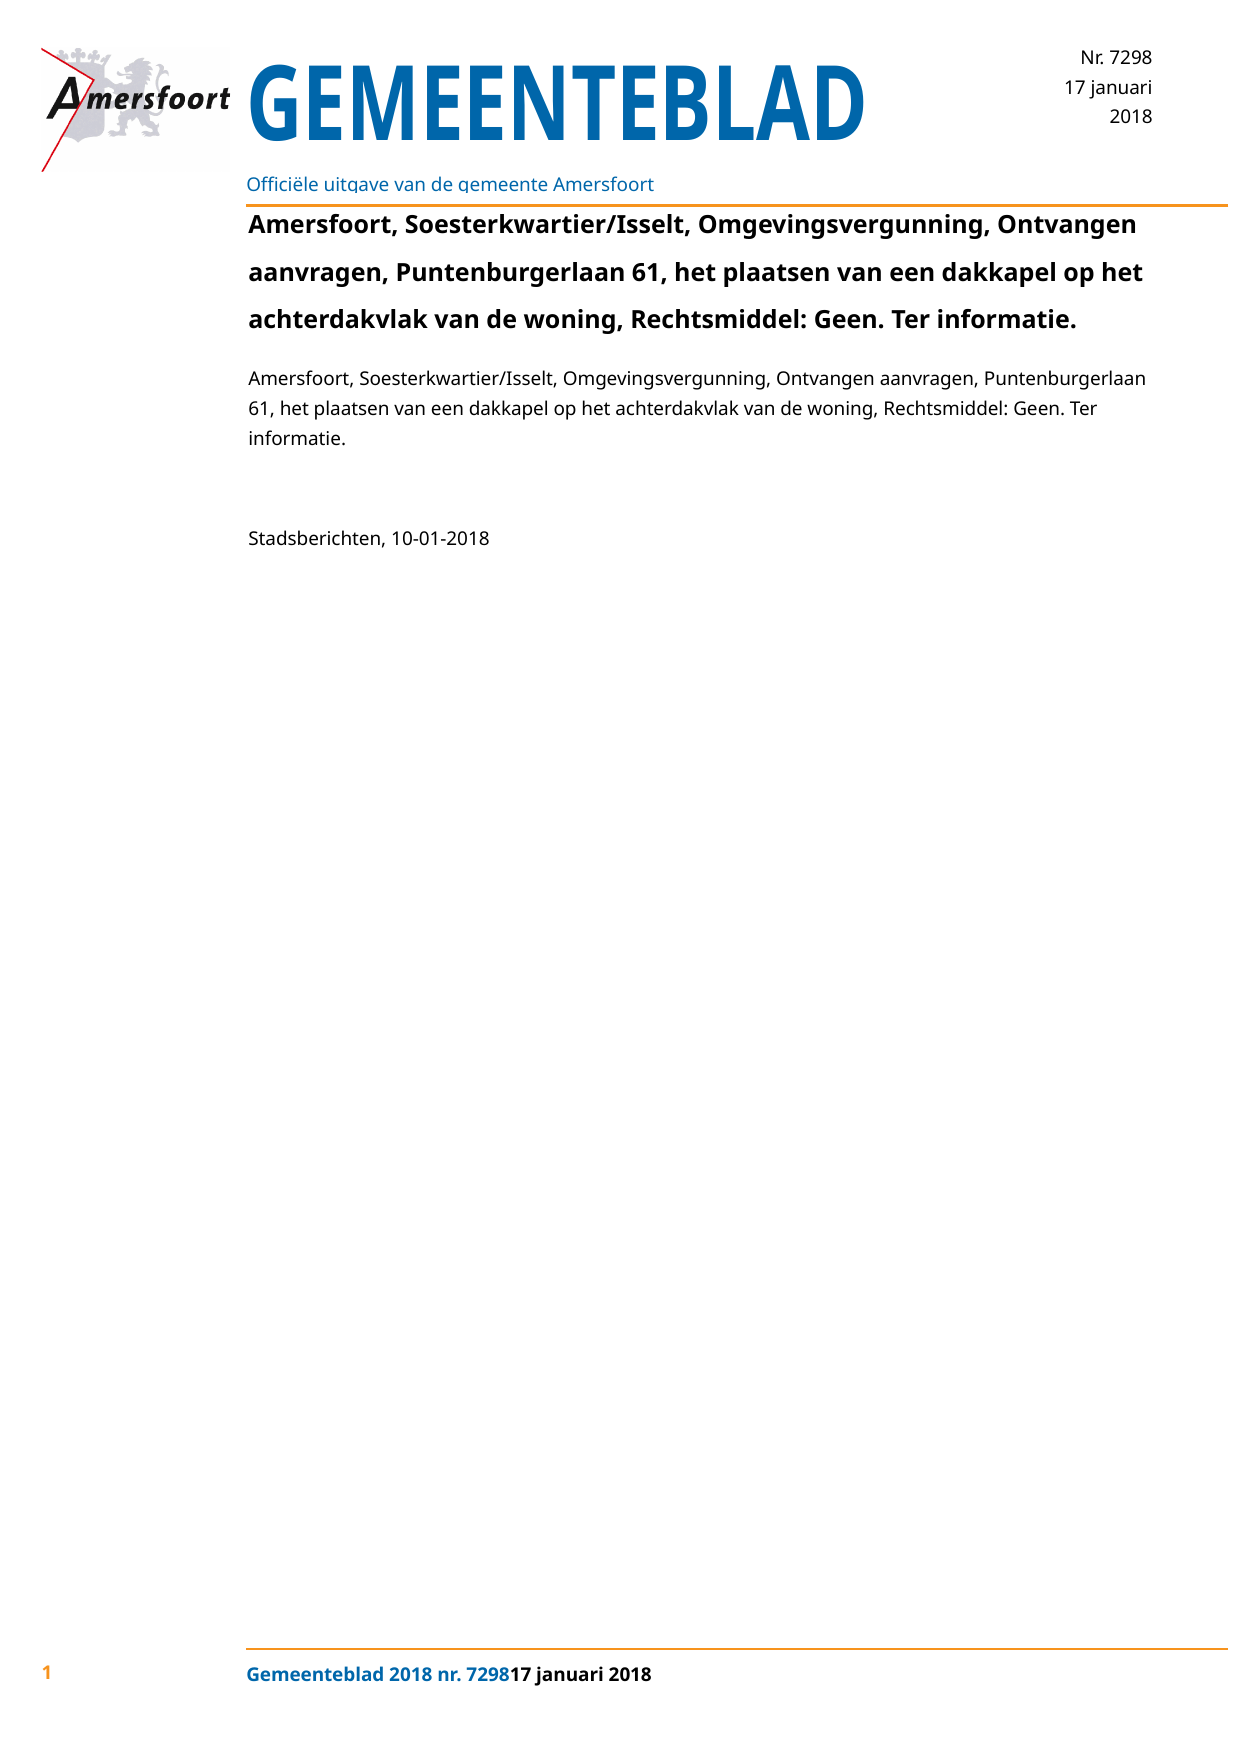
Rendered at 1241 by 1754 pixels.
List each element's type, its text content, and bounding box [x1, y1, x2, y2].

text Amersfoort, Soesterkwartier/Isselt, Omgevingsvergunning, Ontvangen aanvragen, Puntenburgerlaan 61, het plaatsen van een dakkapel op het achterdakvlak van de woning, Rechtsmiddel: Geen. Ter informatie. [248, 207, 1152, 336]
text Amersfoort, Soesterkwartier/Isselt, Omgevingsvergunning, Ontvangen aanvragen, Puntenburgerlaan 61, het plaatsen van een dakkapel op het achterdakvlak van de woning, Rechtsmiddel: Geen. Ter informatie. [248, 366, 1152, 450]
text Stadsberichten, 10-01-2018 [248, 526, 1152, 551]
picture [41, 47, 231, 172]
